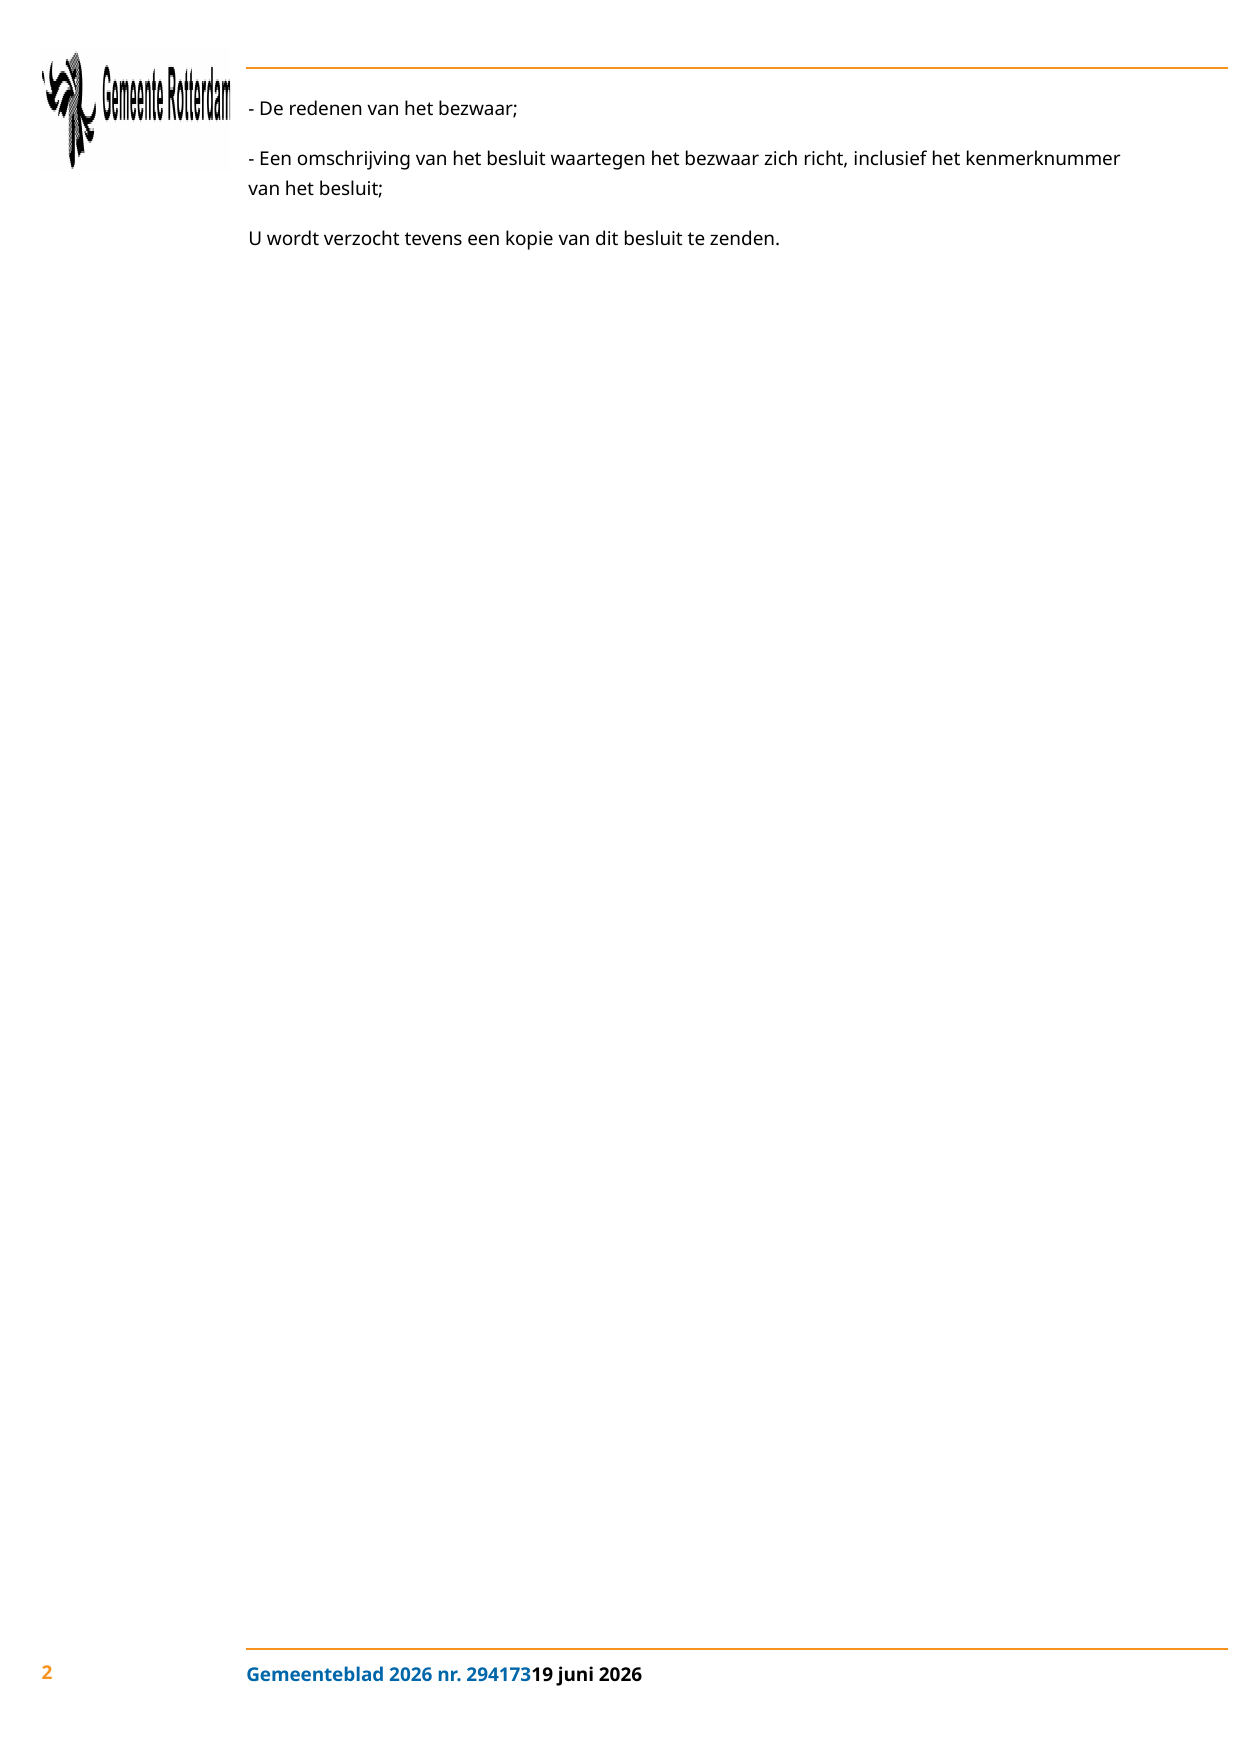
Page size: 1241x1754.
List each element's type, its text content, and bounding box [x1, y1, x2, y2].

text - Een omschrijving van het besluit waartegen het bezwaar zich richt, inclusief het kenmerknummer van het besluit; [248, 145, 1152, 201]
picture [41, 47, 231, 172]
text - De redenen van het bezwaar; [248, 95, 1152, 121]
text U wordt verzocht tevens een kopie van dit besluit te zenden. [248, 225, 1152, 251]
